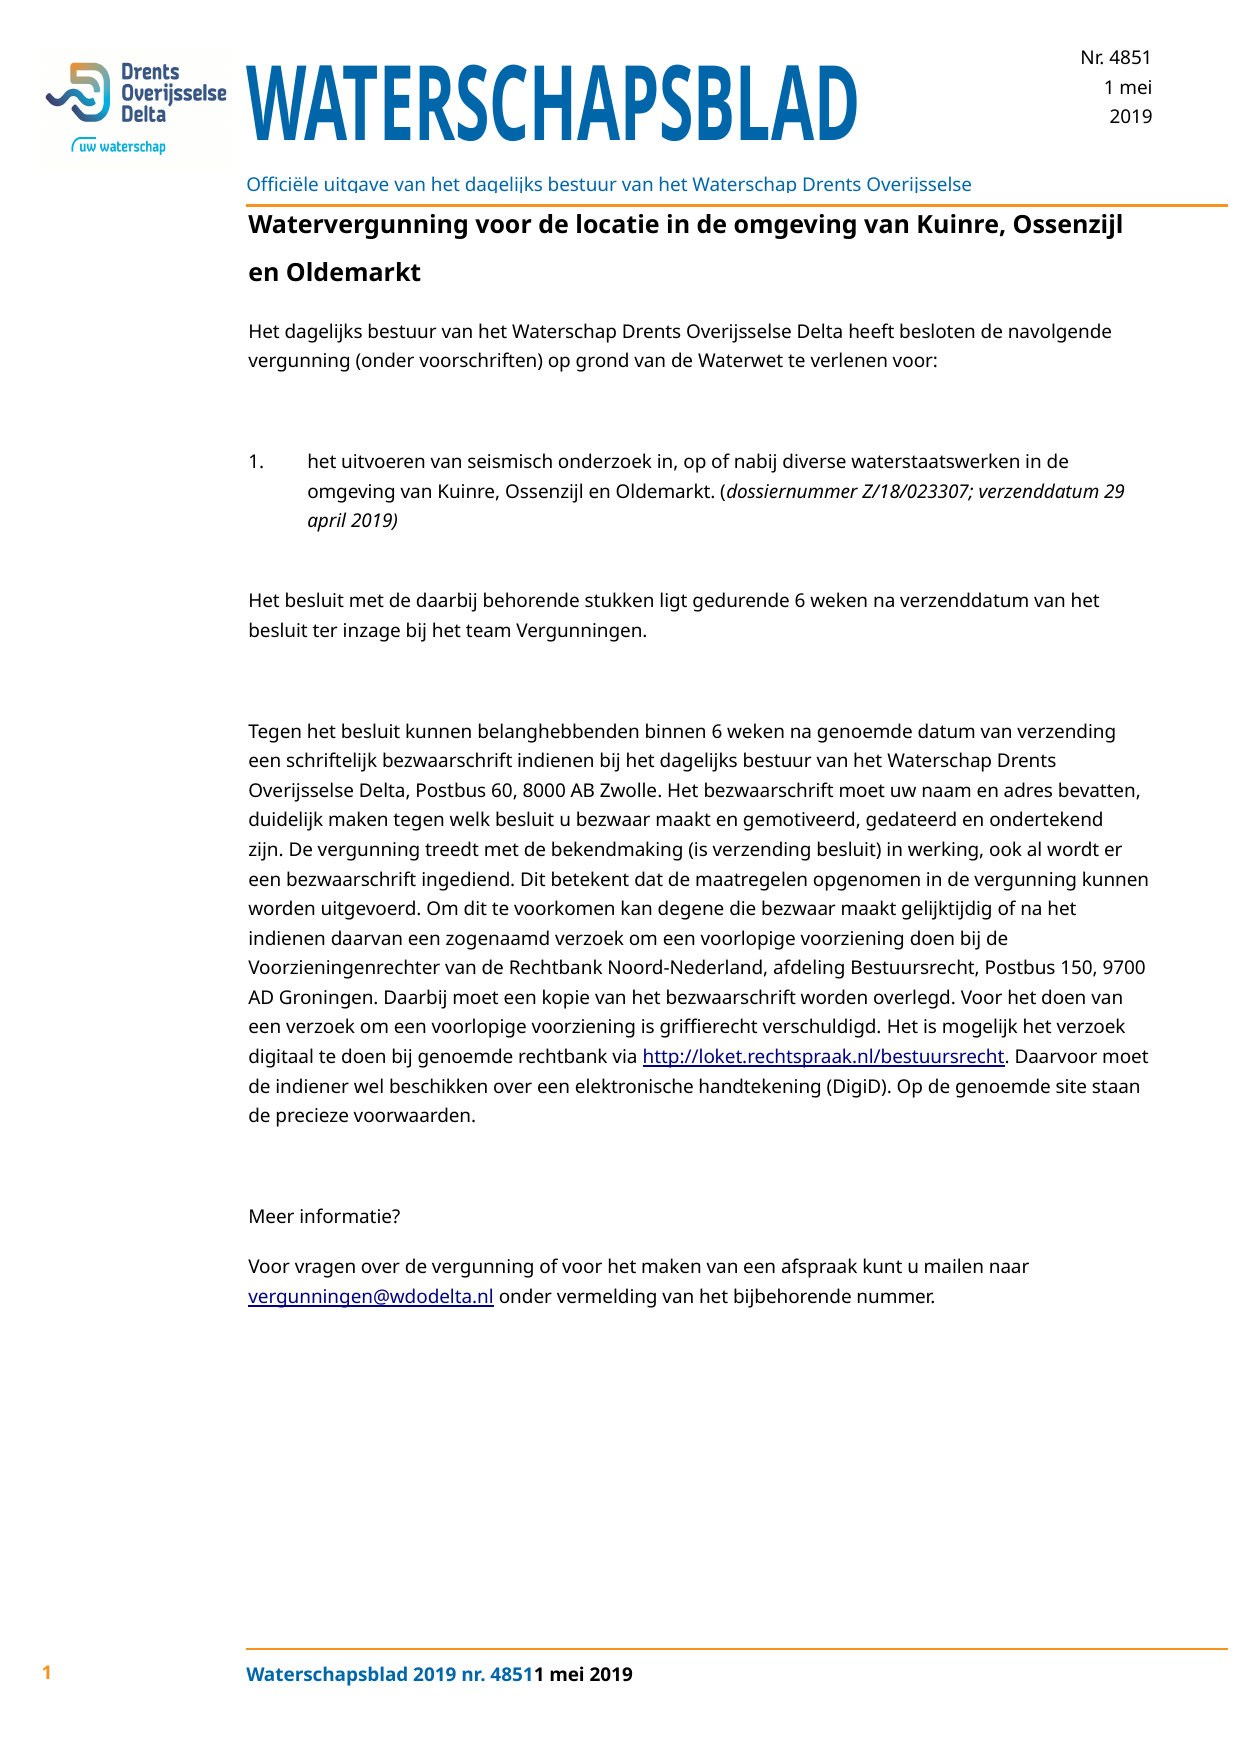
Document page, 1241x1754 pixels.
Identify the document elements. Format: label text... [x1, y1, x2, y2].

text Het dagelijks bestuur van het Waterschap Drents Overijsselse Delta heeft besloten de navolgende vergunning (onder voorschriften) op grond van de Waterwet te verlenen voor: [248, 318, 1152, 373]
text Watervergunning voor de locatie in de omgeving van Kuinre, Ossenzijl en Oldemarkt [248, 207, 1152, 288]
text Voor vragen over de vergunning of voor het maken van een afspraak kunt u mailen naar vergunningen@wdodelta.nl onder vermelding van het bijbehorende nummer. [248, 1254, 1152, 1309]
text Tegen het besluit kunnen belanghebbenden binnen 6 weken na genoemde datum van verzending een schriftelijk bezwaarschrift indienen bij het dagelijks bestuur van het Waterschap Drents Overijsselse Delta, Postbus 60, 8000 AB Zwolle. Het bezwaarschrift moet uw naam en adres bevatten, duidelijk maken tegen welk besluit u bezwaar maakt en gemotiveerd, gedateerd en ondertekend zijn. De vergunning treedt met de bekendmaking (is verzending besluit) in werking, ook al wordt er een bezwaarschrift ingediend. Dit betekent dat de maatregelen opgenomen in de vergunning kunnen worden uitgevoerd. Om dit te voorkomen kan degene die bezwaar maakt gelijktijdig of na het indienen daarvan een zogenaamd verzoek om een voorlopige voorziening doen bij de Voorzieningenrechter van de Rechtbank Noord-Nederland, afdeling Bestuursrecht, Postbus 150, 9700 AD Groningen. Daarbij moet een kopie van het bezwaarschrift worden overlegd. Voor het doen van een verzoek om een voorlopige voorziening is griffierecht verschuldigd. Het is mogelijk het verzoek digitaal te doen bij genoemde rechtbank via http://loket.rechtspraak.nl/bestuursrecht. Daarvoor moet de indiener wel beschikken over een elektronische handtekening (DigiD). Op de genoemde site staan de precieze voorwaarden. [248, 718, 1152, 1128]
list het uitvoeren van seismisch onderzoek in, op of nabij diverse waterstaatswerken in de omgeving van Kuinre, Ossenzijl en Oldemarkt. (dossiernummer Z/18/023307; verzenddatum 29 april 2019) [248, 448, 1152, 533]
text Meer informatie? [248, 1203, 1152, 1229]
picture [41, 47, 231, 172]
text Het besluit met de daarbij behorende stukken ligt gedurende 6 weken na verzenddatum van het besluit ter inzage bij het team Vergunningen. [248, 587, 1152, 643]
